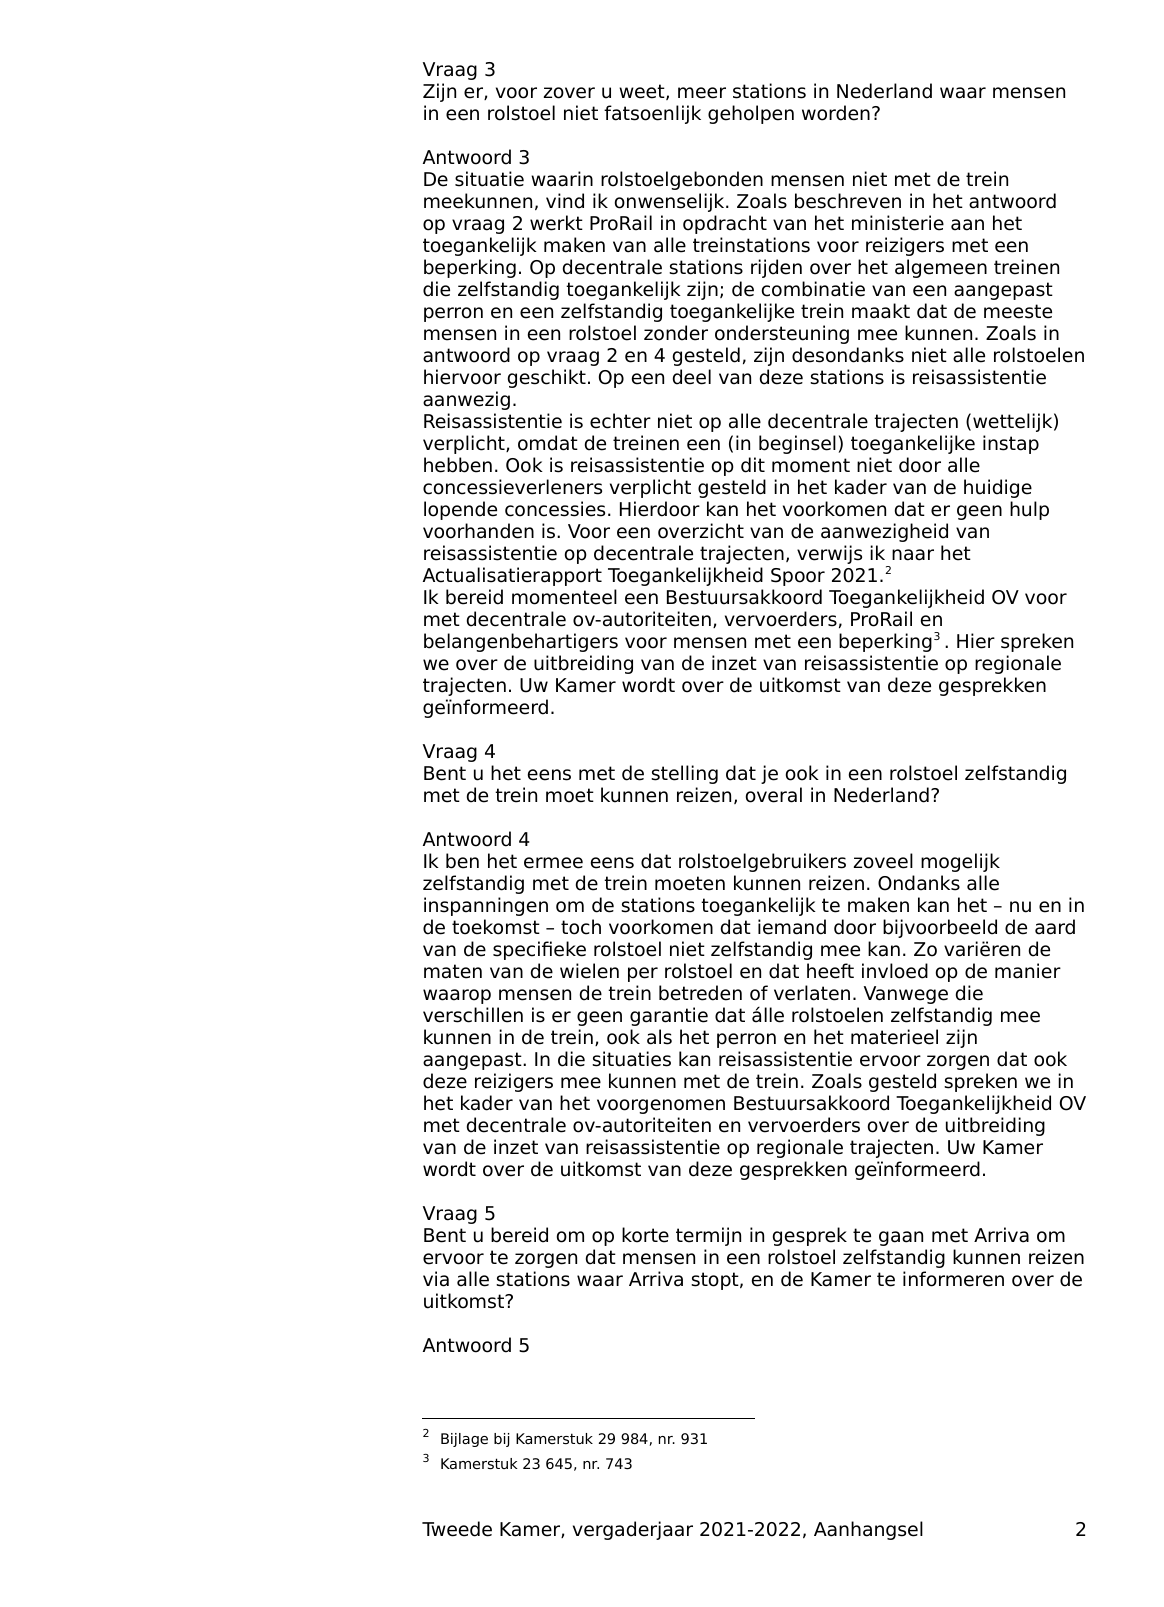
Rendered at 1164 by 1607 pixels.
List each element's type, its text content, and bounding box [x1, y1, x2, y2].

text Antwoord 5 [422, 1335, 1087, 1357]
text Zijn er, voor zover u weet, meer stations in Nederland waar mensen in een rolstoel niet fatsoenlijk geholpen worden? [422, 81, 1087, 125]
text Bent u bereid om op korte termijn in gesprek te gaan met Arriva om ervoor te zorgen dat mensen in een rolstoel zelfstandig kunnen reizen via alle stations waar Arriva stopt, en de Kamer te informeren over de uitkomst? [422, 1225, 1087, 1313]
text De situatie waarin rolstoelgebonden mensen niet met de trein meekunnen, vind ik onwenselijk. Zoals beschreven in het antwoord op vraag 2 werkt ProRail in opdracht van het ministerie aan het toegankelijk maken van alle treinstations voor reizigers met een beperking. Op decentrale stations rijden over het algemeen treinen die zelfstandig toegankelijk zijn; de combinatie van een aangepast perron en een zelfstandig toegankelijke trein maakt dat de meeste mensen in een rolstoel zonder ondersteuning mee kunnen. Zoals in antwoord op vraag 2 en 4 gesteld, zijn desondanks niet alle rolstoelen hiervoor geschikt. Op een deel van deze stations is reisassistentie aanwezig. [422, 169, 1087, 411]
text Ik bereid momenteel een Bestuursakkoord Toegankelijkheid OV voor met decentrale ov-autoriteiten, vervoerders, ProRail en belangenbehartigers voor mensen met een beperking. Hier spreken we over de uitbreiding van de inzet van reisassistentie op regionale trajecten. Uw Kamer wordt over de uitkomst van deze gesprekken geïnformeerd. [422, 587, 1087, 719]
text Bent u het eens met de stelling dat je ook in een rolstoel zelfstandig met de trein moet kunnen reizen, overal in Nederland? [422, 763, 1087, 807]
text Vraag 5 [422, 1203, 1087, 1225]
text Ik ben het ermee eens dat rolstoelgebruikers zoveel mogelijk zelfstandig met de trein moeten kunnen reizen. Ondanks alle inspanningen om de stations toegankelijk te maken kan het – nu en in de toekomst – toch voorkomen dat iemand door bijvoorbeeld de aard van de specifieke rolstoel niet zelfstandig mee kan. Zo variëren de maten van de wielen per rolstoel en dat heeft invloed op de manier waarop mensen de trein betreden of verlaten. Vanwege die verschillen is er geen garantie dat álle rolstoelen zelfstandig mee kunnen in de trein, ook als het perron en het materieel zijn aangepast. In die situaties kan reisassistentie ervoor zorgen dat ook deze reizigers mee kunnen met de trein. Zoals gesteld spreken we in het kader van het voorgenomen Bestuursakkoord Toegankelijkheid OV met decentrale ov-autoriteiten en vervoerders over de uitbreiding van de inzet van reisassistentie op regionale trajecten. Uw Kamer wordt over de uitkomst van deze gesprekken geïnformeerd. [422, 851, 1087, 1181]
text Antwoord 3 [422, 147, 1087, 169]
text Vraag 3 [422, 59, 1087, 81]
text Bijlage bij Kamerstuk 29 984, nr. 931 [422, 1427, 1087, 1449]
text Antwoord 4 [422, 829, 1087, 851]
text Vraag 4 [422, 741, 1087, 763]
text Kamerstuk 23 645, nr. 743 [422, 1452, 1087, 1474]
text Reisassistentie is echter niet op alle decentrale trajecten (wettelijk) verplicht, omdat de treinen een (in beginsel) toegankelijke instap hebben. Ook is reisassistentie op dit moment niet door alle concessieverleners verplicht gesteld in het kader van de huidige lopende concessies. Hierdoor kan het voorkomen dat er geen hulp voorhanden is. Voor een overzicht van de aanwezigheid van reisassistentie op decentrale trajecten, verwijs ik naar het Actualisatierapport Toegankelijkheid Spoor 2021. [422, 411, 1087, 587]
